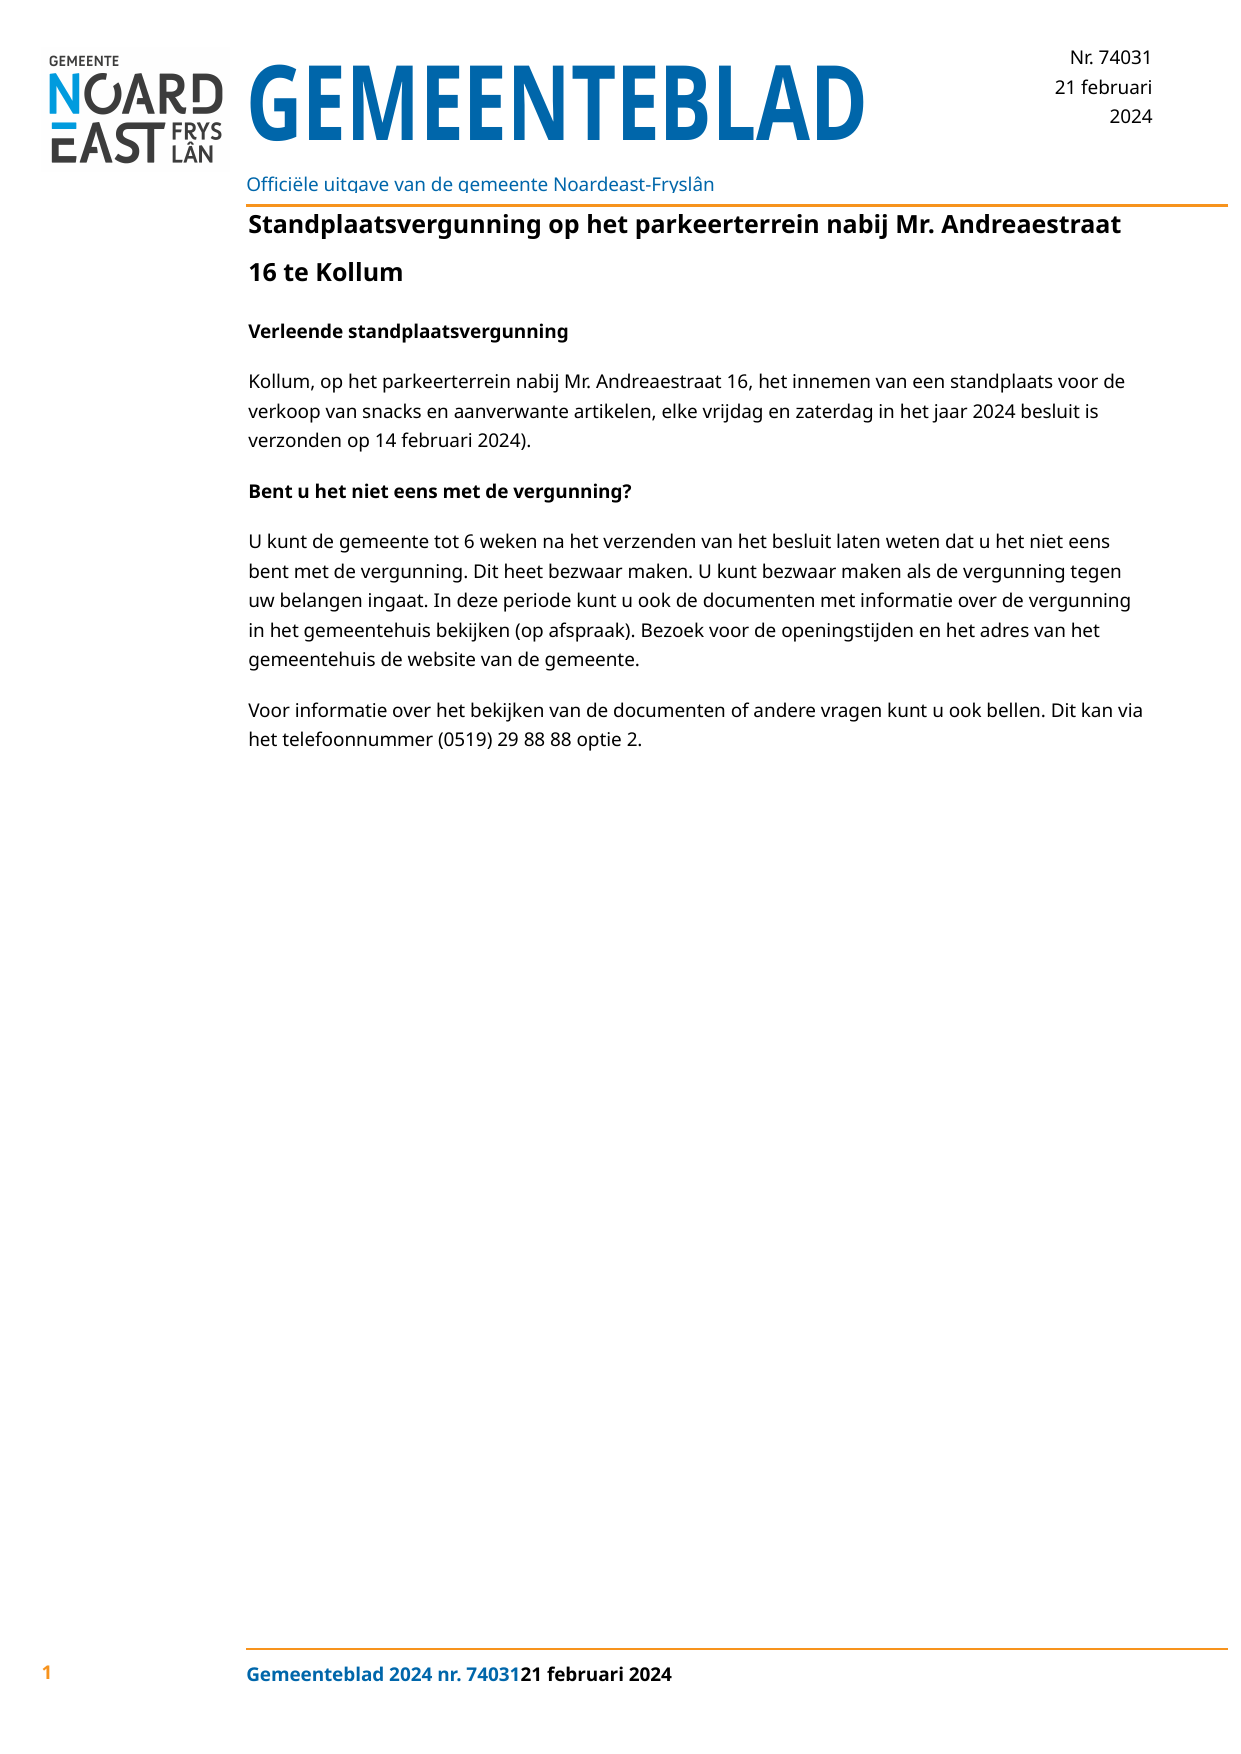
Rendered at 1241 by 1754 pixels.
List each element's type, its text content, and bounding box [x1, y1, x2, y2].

text Voor informatie over het bekijken van de documenten of andere vragen kunt u ook bellen. Dit kan via het telefoonnummer (0519) 29 88 88 optie 2. [248, 697, 1152, 752]
text Verleende standplaatsvergunning [248, 318, 1152, 344]
text U kunt de gemeente tot 6 weken na het verzenden van het besluit laten weten dat u het niet eens bent met de vergunning. Dit heet bezwaar maken. U kunt bezwaar maken als de vergunning tegen uw belangen ingaat. In deze periode kunt u ook de documenten met informatie over de vergunning in het gemeentehuis bekijken (op afspraak). Bezoek voor de openingstijden en het adres van het gemeentehuis de website van de gemeente. [248, 528, 1152, 672]
text Kollum, op het parkeerterrein nabij Mr. Andreaestraat 16, het innemen van een standplaats voor de verkoop van snacks en aanverwante artikelen, elke vrijdag en zaterdag in het jaar 2024 besluit is verzonden op 14 februari 2024). [248, 368, 1152, 453]
text Standplaatsvergunning op het parkeerterrein nabij Mr. Andreaestraat 16 te Kollum [248, 207, 1152, 288]
picture [41, 47, 231, 172]
text Bent u het niet eens met de vergunning? [248, 478, 1152, 504]
